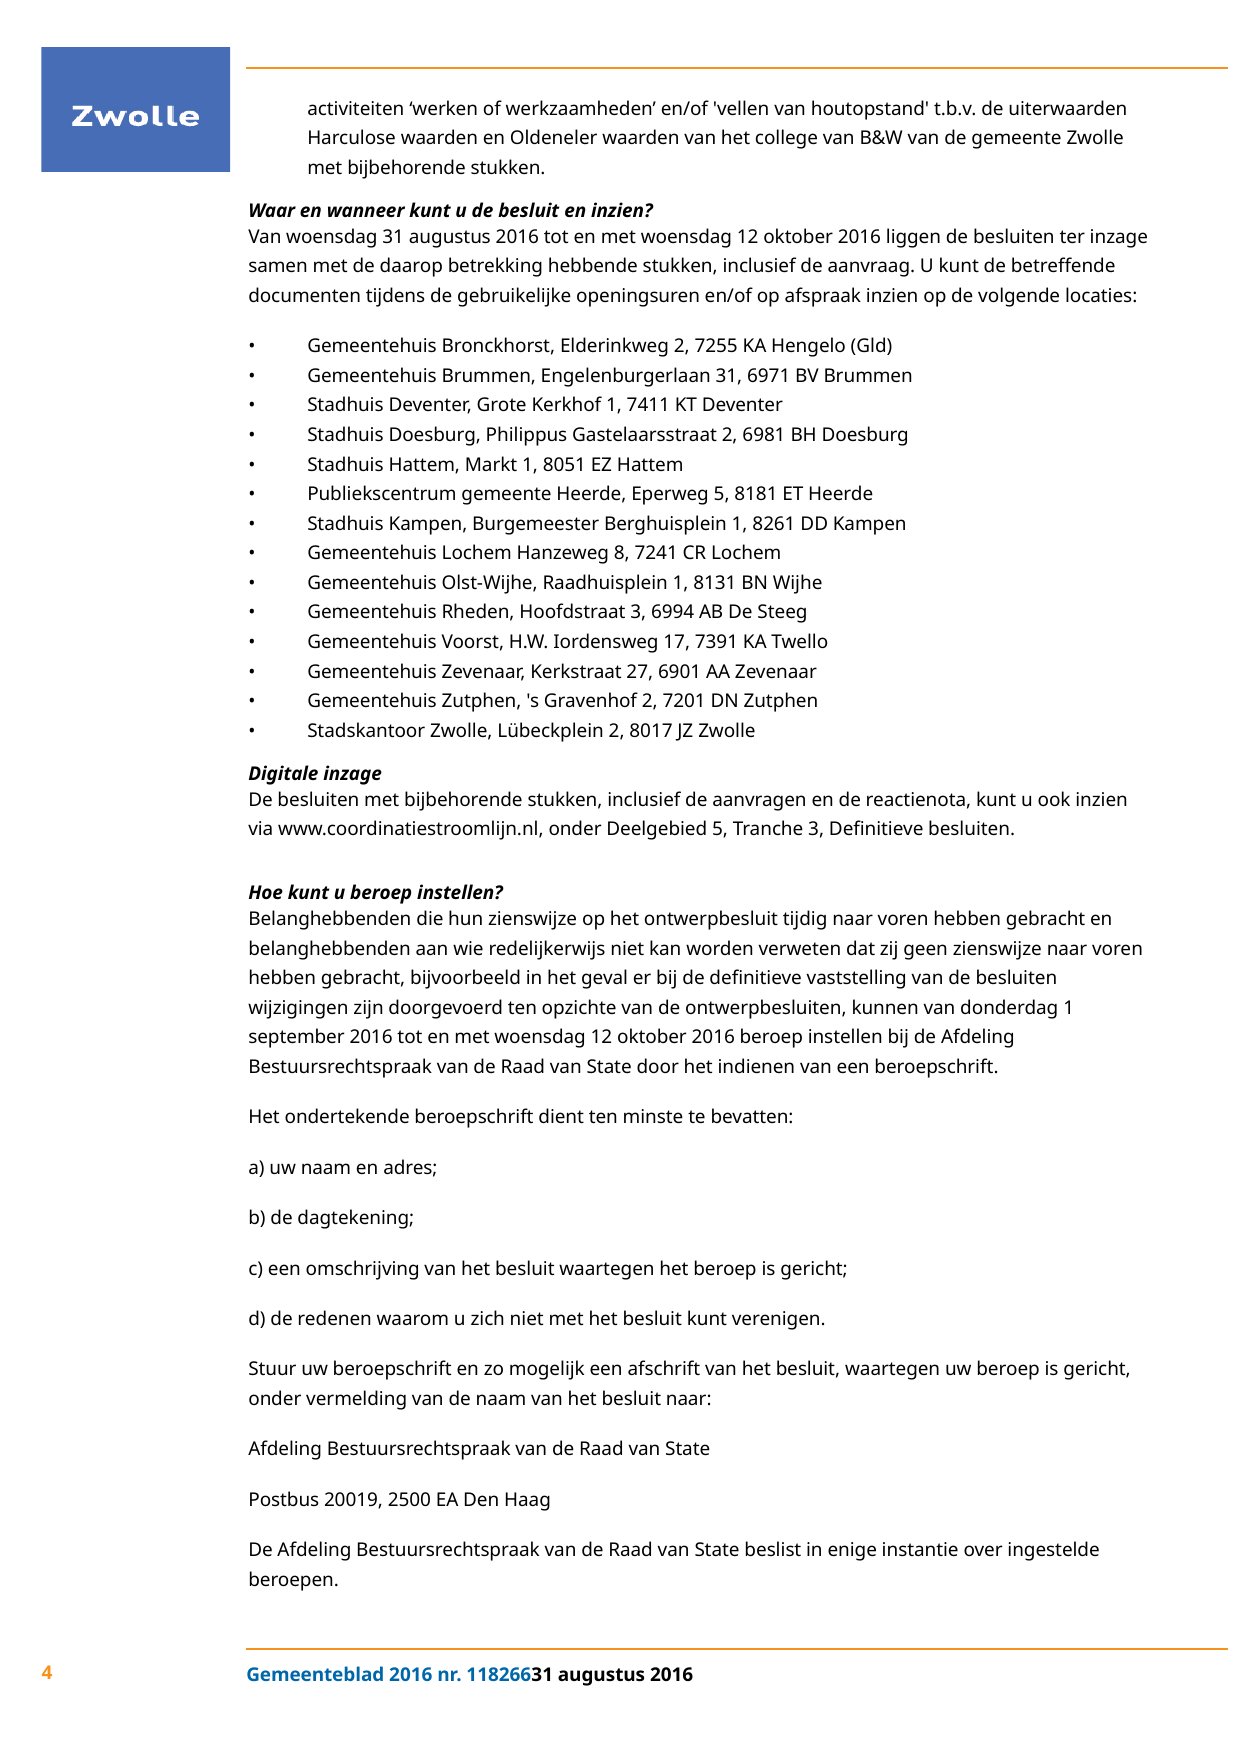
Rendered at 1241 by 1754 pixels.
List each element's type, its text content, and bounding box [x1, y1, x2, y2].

text Hoe kunt u beroep instellen? [248, 879, 1152, 905]
list Gemeentehuis Rheden, Hoofdstraat 3, 6994 AB De Steeg [248, 599, 1152, 624]
text Van woensdag 31 augustus 2016 tot en met woensdag 12 oktober 2016 liggen de besluiten ter inzage samen met de daarop betrekking hebbende stukken, inclusief de aanvraag. U kunt de betreffende documenten tijdens de gebruikelijke openingsuren en/of op afspraak inzien op de volgende locaties: [248, 223, 1152, 308]
text c) een omschrijving van het besluit waartegen het beroep is gericht; [248, 1255, 1152, 1280]
list Publiekscentrum gemeente Heerde, Eperweg 5, 8181 ET Heerde [248, 480, 1152, 506]
text Afdeling Bestuursrechtspraak van de Raad van State [248, 1436, 1152, 1461]
list Stadhuis Hattem, Markt 1, 8051 EZ Hattem [248, 451, 1152, 476]
text d) de redenen waarom u zich niet met het besluit kunt verenigen. [248, 1305, 1152, 1331]
list Gemeentehuis Brummen, Engelenburgerlaan 31, 6971 BV Brummen [248, 362, 1152, 388]
picture [41, 47, 231, 172]
text a) uw naam en adres; [248, 1154, 1152, 1179]
list Stadskantoor Zwolle, Lübeckplein 2, 8017 JZ Zwolle [248, 717, 1152, 743]
text De Afdeling Bestuursrechtspraak van de Raad van State beslist in enige instantie over ingestelde beroepen. [248, 1536, 1152, 1592]
list Stadhuis Kampen, Burgemeester Berghuisplein 1, 8261 DD Kampen [248, 510, 1152, 536]
text De besluiten met bijbehorende stukken, inclusief de aanvragen en de reactienota, kunt u ook inzien via www.coordinatiestroomlijn.nl, onder Deelgebied 5, Tranche 3, Definitieve besluiten. [248, 786, 1152, 841]
list Stadhuis Doesburg, Philippus Gastelaarsstraat 2, 6981 BH Doesburg [248, 421, 1152, 447]
list activiteiten ‘werken of werkzaamheden’ en/of 'vellen van houtopstand' t.b.v. de uiterwaarden Harculose waarden en Oldeneler waarden van het college van B&W van de gemeente Zwolle met bijbehorende stukken. [248, 95, 1152, 180]
text Belanghebbenden die hun zienswijze op het ontwerpbesluit tijdig naar voren hebben gebracht en belanghebbenden aan wie redelijkerwijs niet kan worden verweten dat zij geen zienswijze naar voren hebben gebracht, bijvoorbeeld in het geval er bij de definitieve vaststelling van de besluiten wijzigingen zijn doorgevoerd ten opzichte van de ontwerpbesluiten, kunnen van donderdag 1 september 2016 tot en met woensdag 12 oktober 2016 beroep instellen bij de Afdeling Bestuursrechtspraak van de Raad van State door het indienen van een beroepschrift. [248, 905, 1152, 1079]
text Het ondertekende beroepschrift dient ten minste te bevatten: [248, 1103, 1152, 1129]
list Gemeentehuis Zevenaar, Kerkstraat 27, 6901 AA Zevenaar [248, 658, 1152, 683]
list Gemeentehuis Bronckhorst, Elderinkweg 2, 7255 KA Hengelo (Gld) [248, 332, 1152, 358]
text b) de dagtekening; [248, 1204, 1152, 1230]
text Stuur uw beroepschrift en zo mogelijk een afschrift van het besluit, waartegen uw beroep is gericht, onder vermelding van de naam van het besluit naar: [248, 1356, 1152, 1411]
list Gemeentehuis Zutphen, 's Gravenhof 2, 7201 DN Zutphen [248, 687, 1152, 713]
list Stadhuis Deventer, Grote Kerkhof 1, 7411 KT Deventer [248, 392, 1152, 417]
text Digitale inzage [248, 760, 1152, 786]
list Gemeentehuis Olst-Wijhe, Raadhuisplein 1, 8131 BN Wijhe [248, 569, 1152, 595]
list Gemeentehuis Voorst, H.W. Iordensweg 17, 7391 KA Twello [248, 628, 1152, 654]
list Gemeentehuis Lochem Hanzeweg 8, 7241 CR Lochem [248, 539, 1152, 565]
text Postbus 20019, 2500 EA Den Haag [248, 1486, 1152, 1512]
text Waar en wanneer kunt u de besluit en inzien? [248, 197, 1152, 223]
